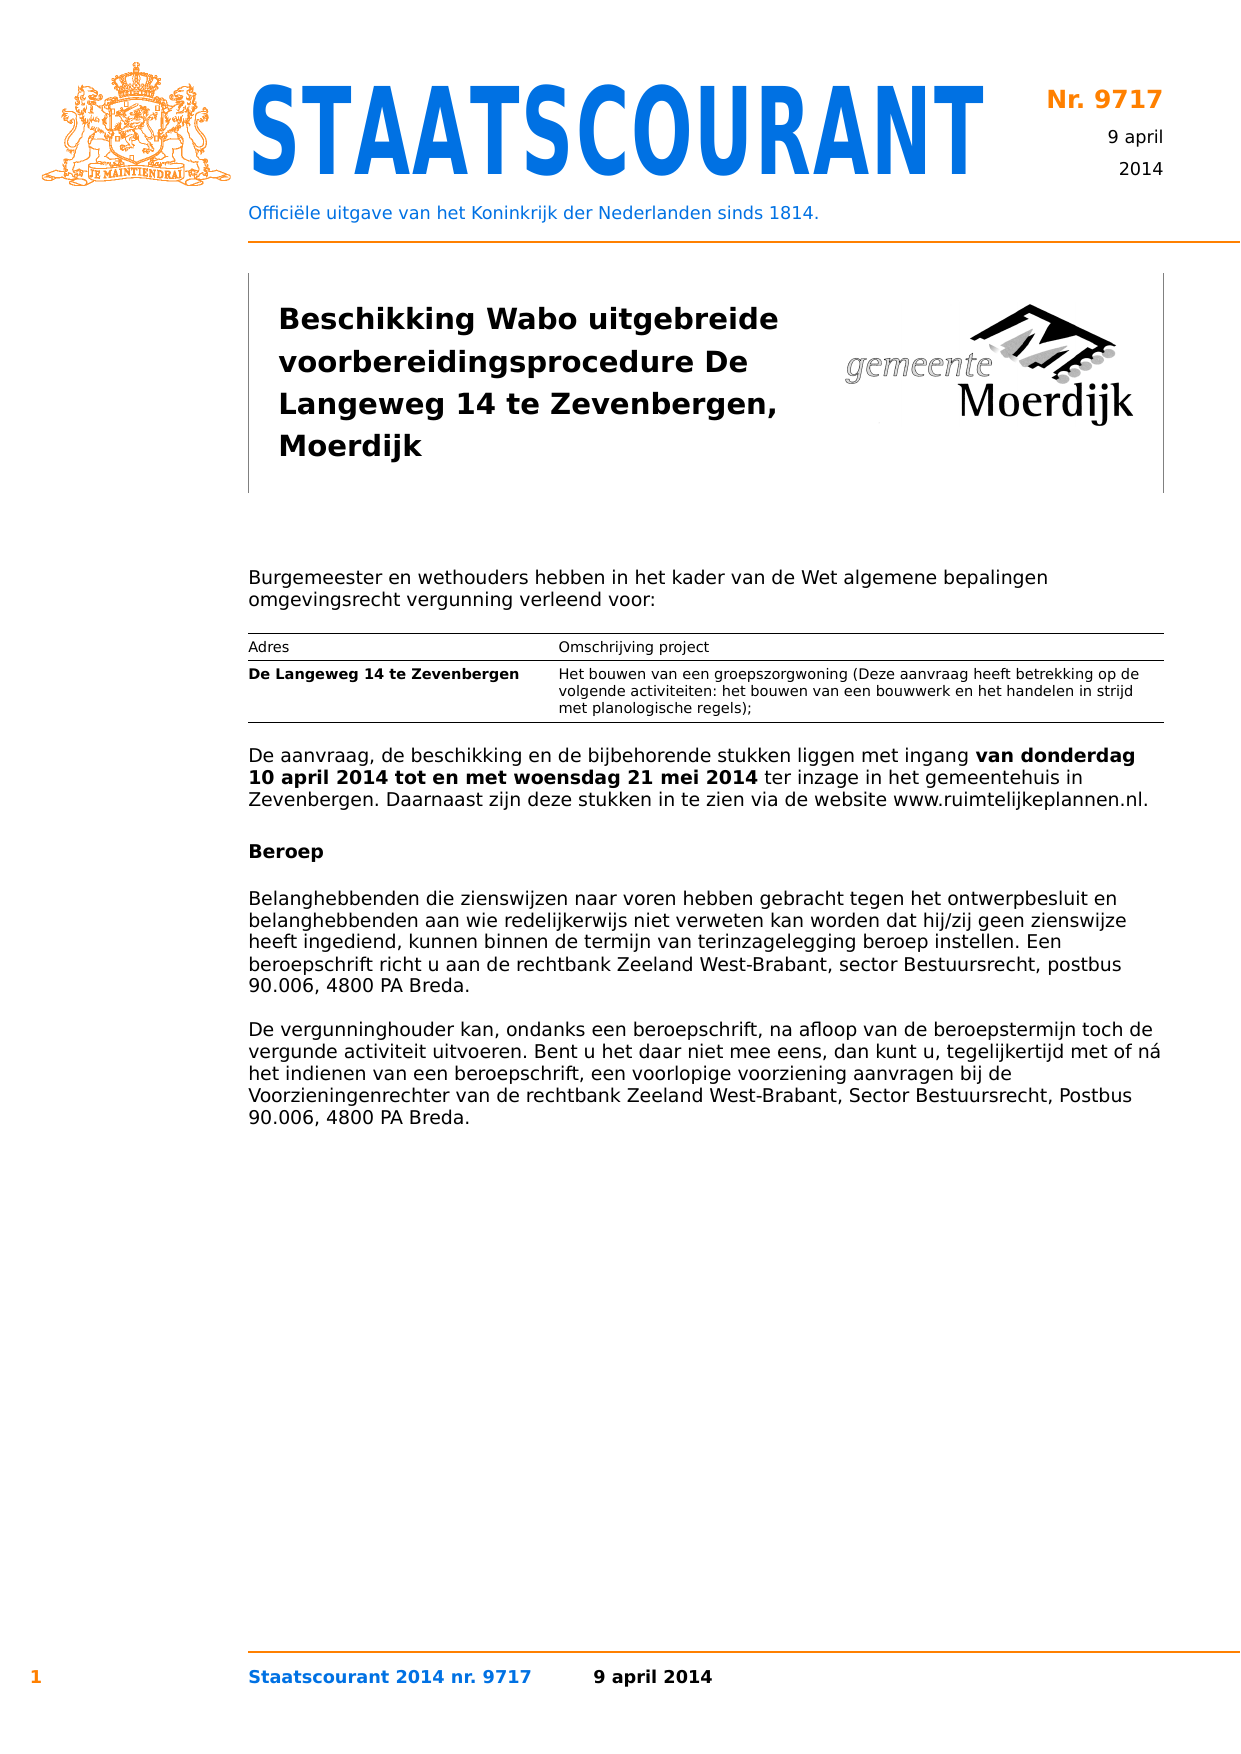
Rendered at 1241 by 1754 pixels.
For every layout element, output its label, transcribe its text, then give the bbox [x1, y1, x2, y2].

table_header STAATSCOURANT [248, 62, 998, 203]
text De vergunninghouder kan, ondanks een beroepschrift, na afloop van de beroepstermijn toch de vergunde activiteit uitvoeren. Bent u het daar niet mee eens, dan kunt u, tegelijkertijd met of ná het indienen van een beroepschrift, een voorlopige voorziening aanvragen bij de Voorzieningenrechter van de rechtbank Zeeland West-Brabant, Sector Bestuursrecht, Postbus 90.006, 4800 PA Breda. [248, 1019, 1163, 1129]
subtitle Beroep [248, 841, 1163, 862]
text Burgemeester en wethouders hebben in het kader van de Wet algemene bepalingen omgevingsrecht vergunning verleend voor: [248, 567, 1163, 611]
text De aanvraag, de beschikking en de bijbehorende stukken liggen met ingang van donderdag 10 april 2014 tot en met woensdag 21 mei 2014 ter inzage in het gemeentehuis in Zevenbergen. Daarnaast zijn deze stukken in te zien via de website www.ruimtelijkeplannen.nl. [248, 744, 1163, 811]
table_cell Het bouwen van een groepszorgwoning (Deze aanvraag heeft betrekking op de volgende activiteiten: het bouwen van een bouwwerk en het handelen in strijd met planologische regels); [553, 661, 1163, 722]
table_cell 2014 [998, 153, 1240, 203]
picture [41, 62, 231, 186]
table_cell 9 april [998, 121, 1240, 153]
picture [844, 302, 1134, 427]
table_header [25, 62, 248, 241]
table_cell Officiële uitgave van het Koninkrijk der Nederlanden sinds 1814. [248, 203, 1240, 241]
table_header Nr. 9717 [998, 62, 1240, 121]
table_cell De Langeweg 14 te Zevenbergen [248, 661, 552, 722]
text Belanghebbenden die zienswijzen naar voren hebben gebracht tegen het ontwerpbesluit en belanghebbenden aan wie redelijkerwijs niet verweten kan worden dat hij/zij geen zienswijze heeft ingediend, kunnen binnen de termijn van terinzagelegging beroep instellen. Een beroepschrift richt u aan de rechtbank Zeeland West-Brabant, sector Bestuursrecht, postbus 90.006, 4800 PA Breda. [248, 887, 1163, 997]
subtitle Beschikking Wabo uitgebreide voorbereidingsprocedure De Langeweg 14 te Zevenbergen, Moerdijk [249, 273, 1163, 493]
table_header Omschrijving project [553, 634, 1163, 660]
table_header Adres [248, 634, 552, 660]
